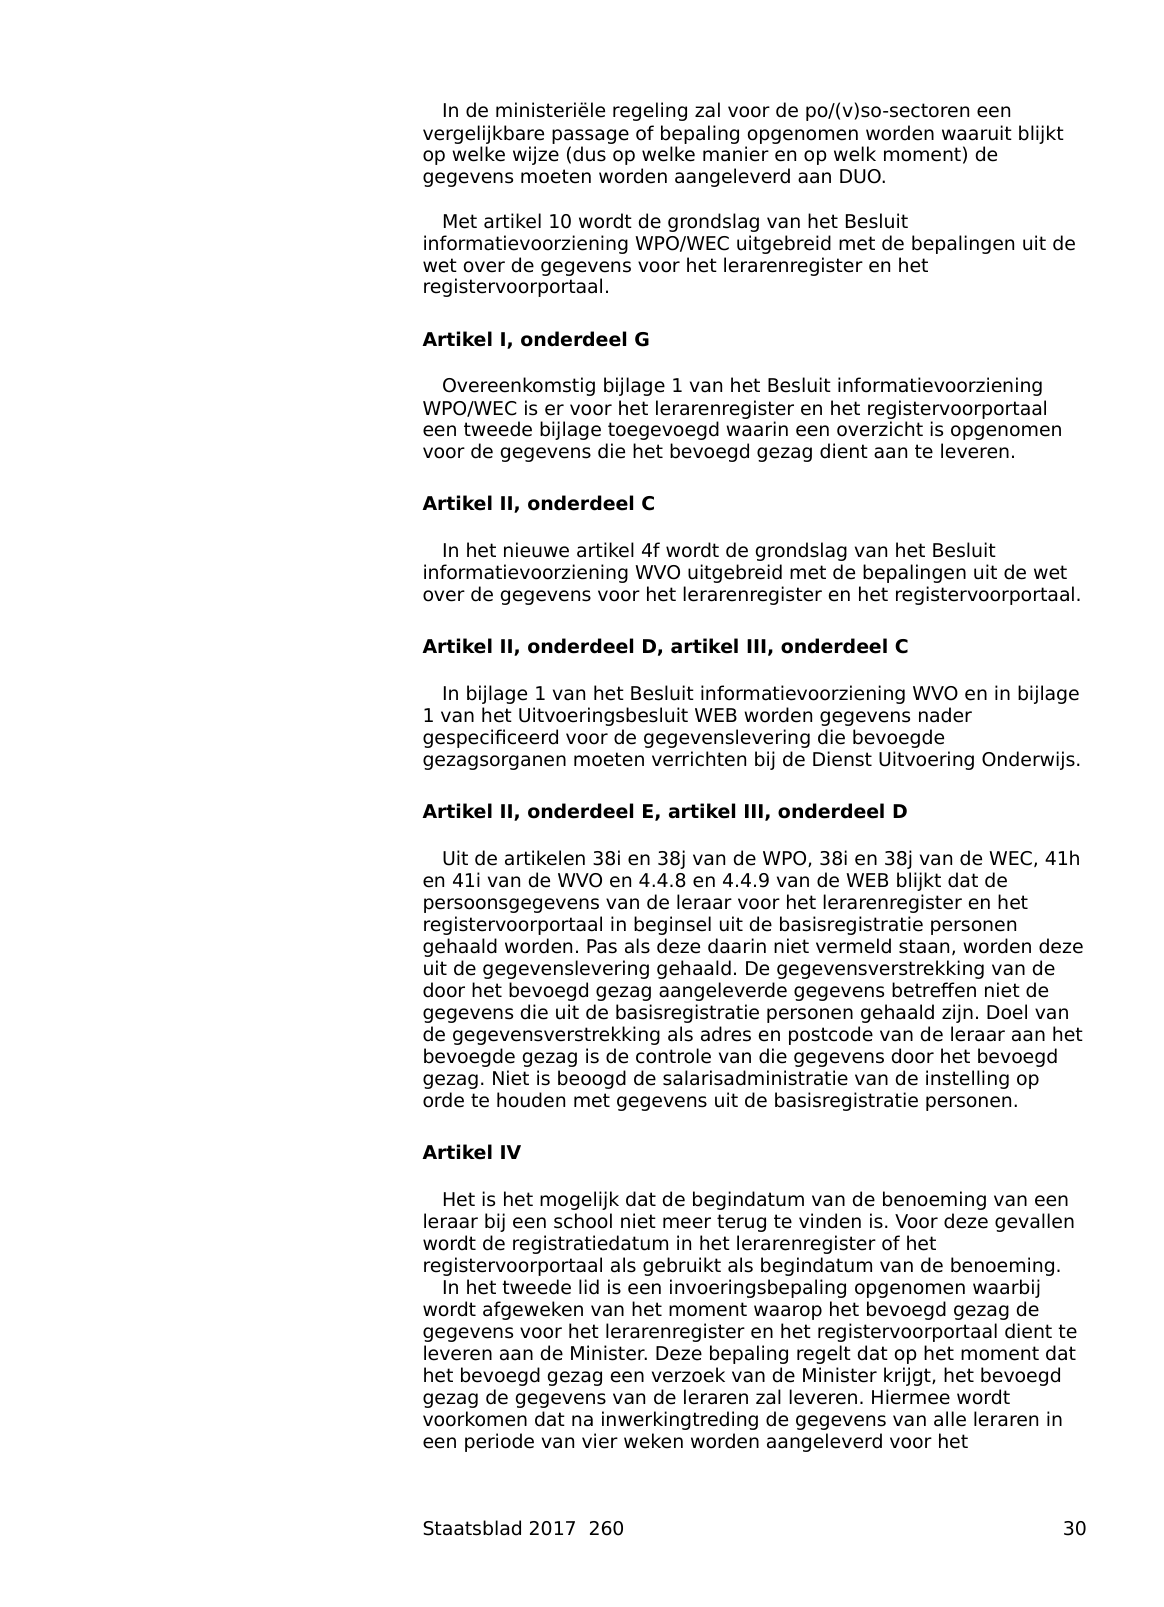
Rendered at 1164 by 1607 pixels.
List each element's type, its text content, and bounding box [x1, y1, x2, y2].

text In het tweede lid is een invoeringsbepaling opgenomen waarbij wordt afgeweken van het moment waarop het bevoegd gezag de gegevens voor het lerarenregister en het registervoorportaal dient te leveren aan de Minister. Deze bepaling regelt dat op het moment dat het bevoegd gezag een verzoek van de Minister krijgt, het bevoegd gezag de gegevens van de leraren zal leveren. Hiermee wordt voorkomen dat na inwerkingtreding de gegevens van alle leraren in een periode van vier weken worden aangeleverd voor het [422, 1277, 1087, 1453]
text In bijlage 1 van het Besluit informatievoorziening WVO en in bijlage 1 van het Uitvoeringsbesluit WEB worden gegevens nader gespecificeerd voor de gegevenslevering die bevoegde gezagsorganen moeten verrichten bij de Dienst Uitvoering Onderwijs. [422, 683, 1087, 771]
subtitle Artikel II, onderdeel D, artikel III, onderdeel C [422, 636, 1087, 658]
subtitle Artikel II, onderdeel C [422, 493, 1087, 515]
text Met artikel 10 wordt de grondslag van het Besluit informatievoorziening WPO/WEC uitgebreid met de bepalingen uit de wet over de gegevens voor het lerarenregister en het registervoorportaal. [422, 211, 1087, 298]
subtitle Artikel I, onderdeel G [422, 328, 1087, 350]
subtitle Artikel IV [422, 1142, 1087, 1164]
subtitle Artikel II, onderdeel E, artikel III, onderdeel D [422, 801, 1087, 823]
text In de ministeriële regeling zal voor de po/(v)so-sectoren een vergelijkbare passage of bepaling opgenomen worden waaruit blijkt op welke wijze (dus op welke manier en op welk moment) de gegevens moeten worden aangeleverd aan DUO. [422, 100, 1087, 188]
text In het nieuwe artikel 4f wordt de grondslag van het Besluit informatievoorziening WVO uitgebreid met de bepalingen uit de wet over de gegevens voor het lerarenregister en het registervoorportaal. [422, 540, 1087, 606]
text Uit de artikelen 38i en 38j van de WPO, 38i en 38j van de WEC, 41h en 41i van de WVO en 4.4.8 en 4.4.9 van de WEB blijkt dat de persoonsgegevens van de leraar voor het lerarenregister en het registervoorportaal in beginsel uit de basisregistratie personen gehaald worden. Pas als deze daarin niet vermeld staan, worden deze uit de gegevenslevering gehaald. De gegevensverstrekking van de door het bevoegd gezag aangeleverde gegevens betreffen niet de gegevens die uit de basisregistratie personen gehaald zijn. Doel van de gegevensverstrekking als adres en postcode van de leraar aan het bevoegde gezag is de controle van die gegevens door het bevoegd gezag. Niet is beoogd de salarisadministratie van de instelling op orde te houden met gegevens uit de basisregistratie personen. [422, 848, 1087, 1112]
text Het is het mogelijk dat de begindatum van de benoeming van een leraar bij een school niet meer terug te vinden is. Voor deze gevallen wordt de registratiedatum in het lerarenregister of het registervoorportaal als gebruikt als begindatum van de benoeming. [422, 1189, 1087, 1277]
text Overeenkomstig bijlage 1 van het Besluit informatievoorziening WPO/WEC is er voor het lerarenregister en het registervoorportaal een tweede bijlage toegevoegd waarin een overzicht is opgenomen voor de gegevens die het bevoegd gezag dient aan te leveren. [422, 375, 1087, 463]
